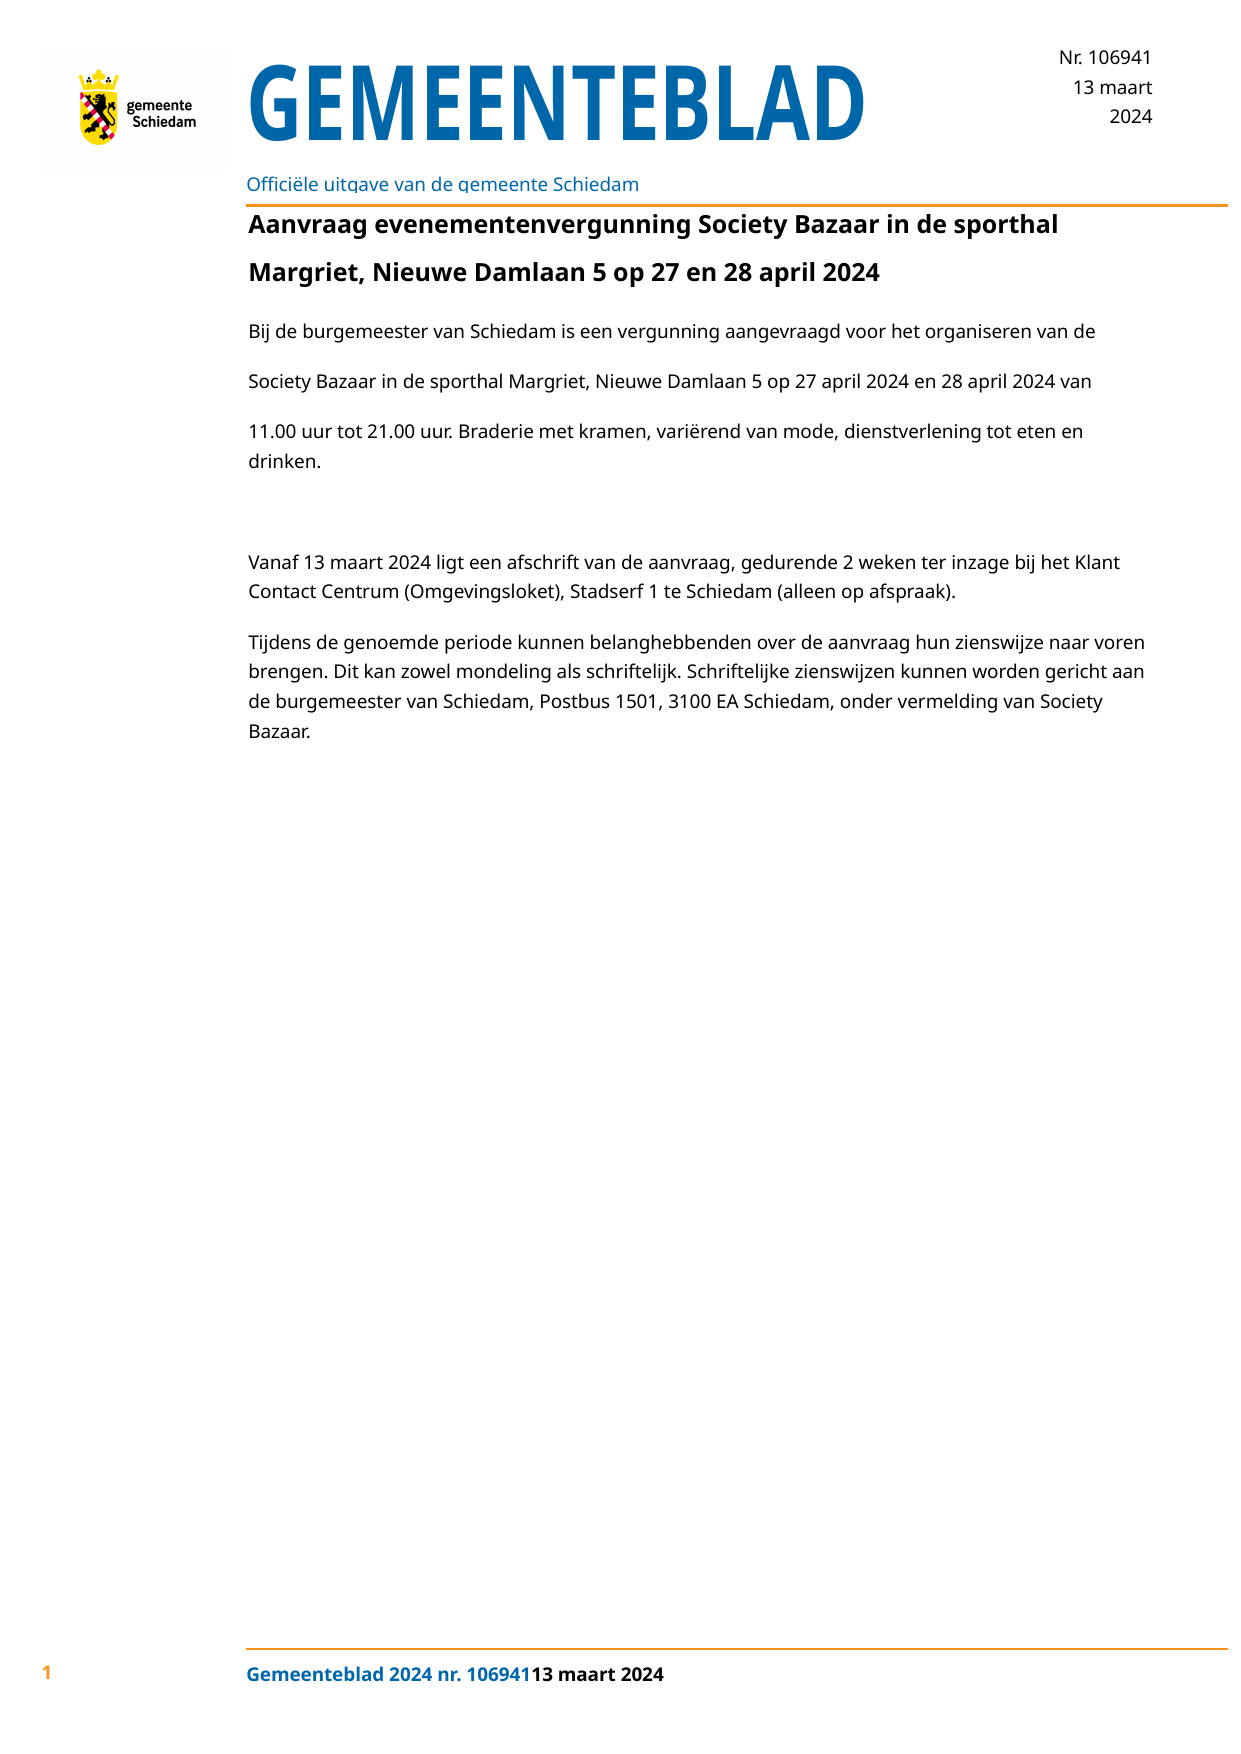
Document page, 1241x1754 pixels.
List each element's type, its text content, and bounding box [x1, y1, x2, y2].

picture [41, 47, 231, 172]
text Tijdens de genoemde periode kunnen belanghebbenden over de aanvraag hun zienswijze naar voren brengen. Dit kan zowel mondeling als schriftelijk. Schriftelijke zienswijzen kunnen worden gericht aan de burgemeester van Schiedam, Postbus 1501, 3100 EA Schiedam, onder vermelding van Society Bazaar. [248, 629, 1152, 744]
text Bij de burgemeester van Schiedam is een vergunning aangevraagd voor het organiseren van de [248, 318, 1152, 344]
text Aanvraag evenementenvergunning Society Bazaar in de sporthal Margriet, Nieuwe Damlaan 5 op 27 en 28 april 2024 [248, 207, 1152, 288]
text Society Bazaar in de sporthal Margriet, Nieuwe Damlaan 5 op 27 april 2024 en 28 april 2024 van [248, 368, 1152, 394]
text 11.00 uur tot 21.00 uur. Braderie met kramen, variërend van mode, dienstverlening tot eten en drinken. [248, 419, 1152, 474]
text Vanaf 13 maart 2024 ligt een afschrift van de aanvraag, gedurende 2 weken ter inzage bij het Klant Contact Centrum (Omgevingsloket), Stadserf 1 te Schiedam (alleen op afspraak). [248, 549, 1152, 604]
